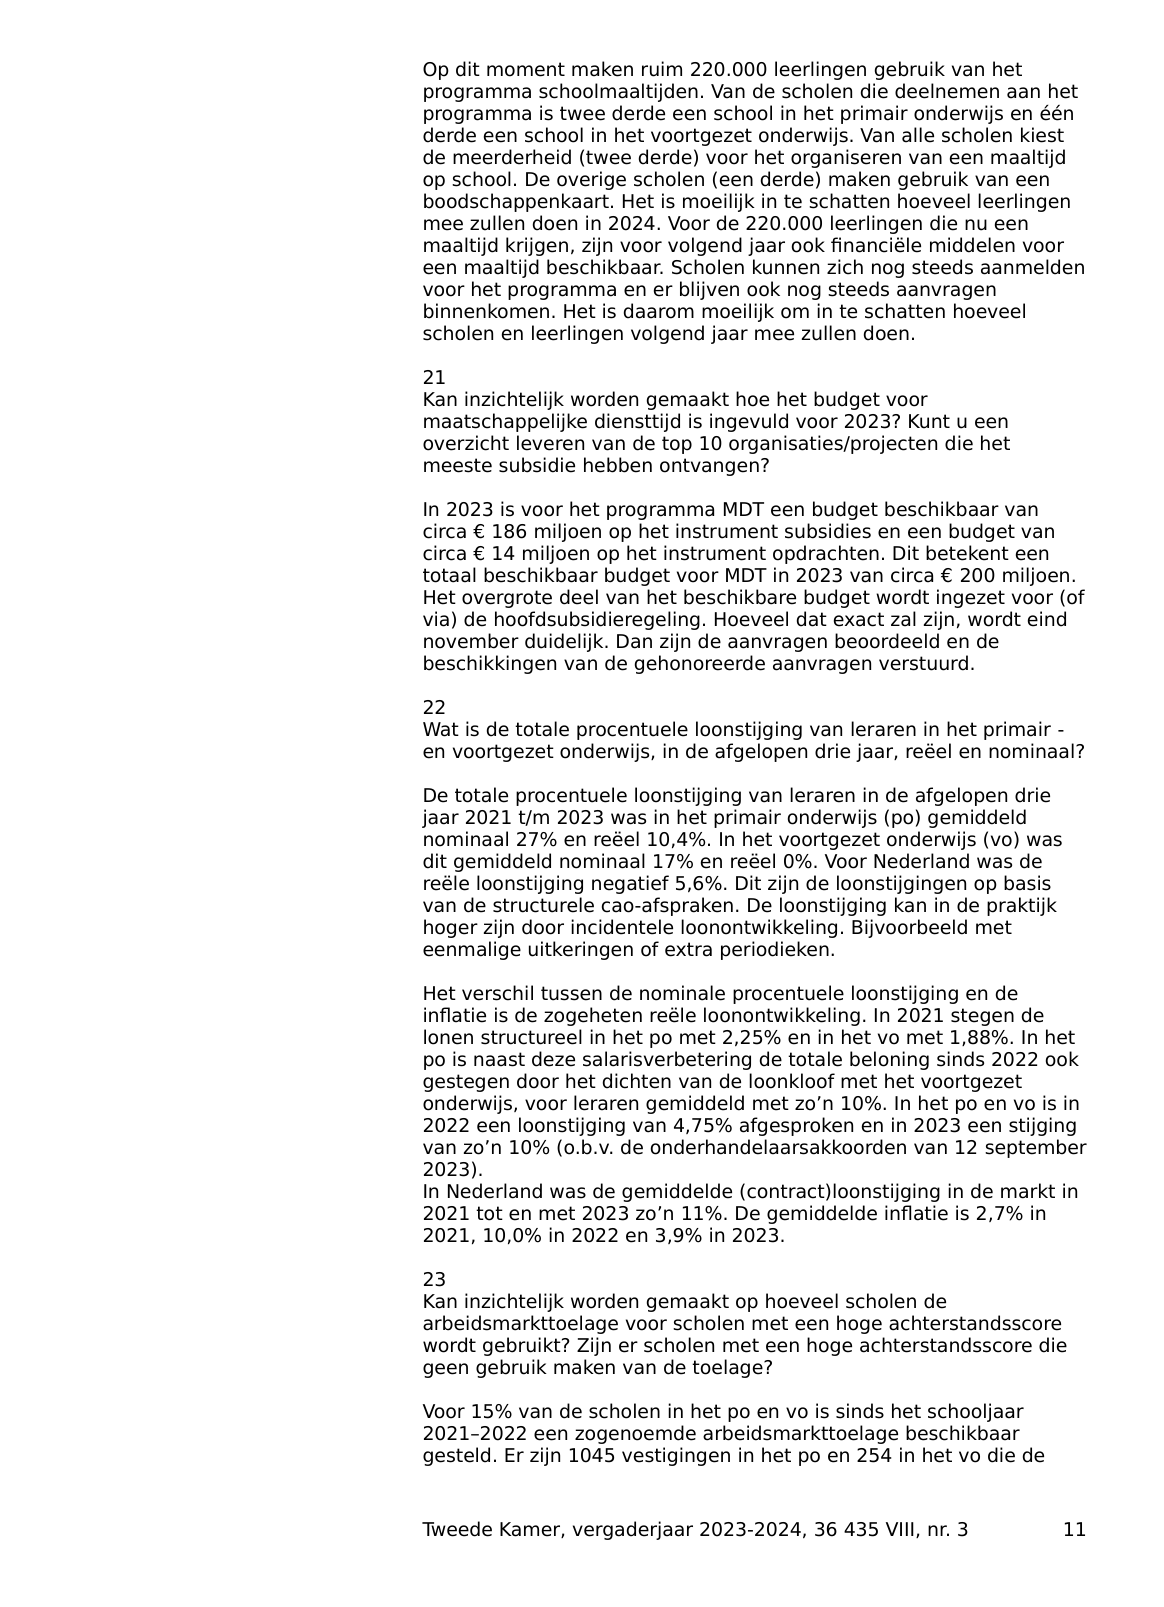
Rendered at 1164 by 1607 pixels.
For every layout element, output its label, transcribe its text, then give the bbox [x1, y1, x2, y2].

text Kan inzichtelijk worden gemaakt hoe het budget voor maatschappelijke diensttijd is ingevuld voor 2023? Kunt u een overzicht leveren van de top 10 organisaties/projecten die het meeste subsidie hebben ontvangen? [422, 389, 1087, 477]
text De totale procentuele loonstijging van leraren in de afgelopen drie jaar 2021 t/m 2023 was in het primair onderwijs (po) gemiddeld nominaal 27% en reëel 10,4%. In het voortgezet onderwijs (vo) was dit gemiddeld nominaal 17% en reëel 0%. Voor Nederland was de reële loonstijging negatief 5,6%. Dit zijn de loonstijgingen op basis van de structurele cao-afspraken. De loonstijging kan in de praktijk hoger zijn door incidentele loonontwikkeling. Bijvoorbeeld met eenmalige uitkeringen of extra periodieken. [422, 785, 1087, 961]
text 23 [422, 1269, 1087, 1291]
text Wat is de totale procentuele loonstijging van leraren in het primair - en voortgezet onderwijs, in de afgelopen drie jaar, reëel en nominaal? [422, 719, 1087, 763]
text Op dit moment maken ruim 220.000 leerlingen gebruik van het programma schoolmaaltijden. Van de scholen die deelnemen aan het programma is twee derde een school in het primair onderwijs en één derde een school in het voortgezet onderwijs. Van alle scholen kiest de meerderheid (twee derde) voor het organiseren van een maaltijd op school. De overige scholen (een derde) maken gebruik van een boodschappenkaart. Het is moeilijk in te schatten hoeveel leerlingen mee zullen doen in 2024. Voor de 220.000 leerlingen die nu een maaltijd krijgen, zijn voor volgend jaar ook financiële middelen voor een maaltijd beschikbaar. Scholen kunnen zich nog steeds aanmelden voor het programma en er blijven ook nog steeds aanvragen binnenkomen. Het is daarom moeilijk om in te schatten hoeveel scholen en leerlingen volgend jaar mee zullen doen. [422, 59, 1087, 345]
text 21 [422, 367, 1087, 389]
text Het verschil tussen de nominale procentuele loonstijging en de inflatie is de zogeheten reële loonontwikkeling. In 2021 stegen de lonen structureel in het po met 2,25% en in het vo met 1,88%. In het po is naast deze salarisverbetering de totale beloning sinds 2022 ook gestegen door het dichten van de loonkloof met het voortgezet onderwijs, voor leraren gemiddeld met zo’n 10%. In het po en vo is in 2022 een loonstijging van 4,75% afgesproken en in 2023 een stijging van zo’n 10% (o.b.v. de onderhandelaarsakkoorden van 12 september 2023). [422, 983, 1087, 1181]
text In 2023 is voor het programma MDT een budget beschikbaar van circa € 186 miljoen op het instrument subsidies en een budget van circa € 14 miljoen op het instrument opdrachten. Dit betekent een totaal beschikbaar budget voor MDT in 2023 van circa € 200 miljoen. Het overgrote deel van het beschikbare budget wordt ingezet voor (of via) de hoofdsubsidieregeling. Hoeveel dat exact zal zijn, wordt eind november duidelijk. Dan zijn de aanvragen beoordeeld en de beschikkingen van de gehonoreerde aanvragen verstuurd. [422, 499, 1087, 675]
text In Nederland was de gemiddelde (contract)loonstijging in de markt in 2021 tot en met 2023 zo’n 11%. De gemiddelde inflatie is 2,7% in 2021, 10,0% in 2022 en 3,9% in 2023. [422, 1181, 1087, 1247]
text Kan inzichtelijk worden gemaakt op hoeveel scholen de arbeidsmarkttoelage voor scholen met een hoge achterstandsscore wordt gebruikt? Zijn er scholen met een hoge achterstandsscore die geen gebruik maken van de toelage? [422, 1291, 1087, 1379]
text Voor 15% van de scholen in het po en vo is sinds het schooljaar 2021–2022 een zogenoemde arbeidsmarkttoelage beschikbaar gesteld. Er zijn 1045 vestigingen in het po en 254 in het vo die de [422, 1401, 1087, 1467]
text 22 [422, 697, 1087, 719]
